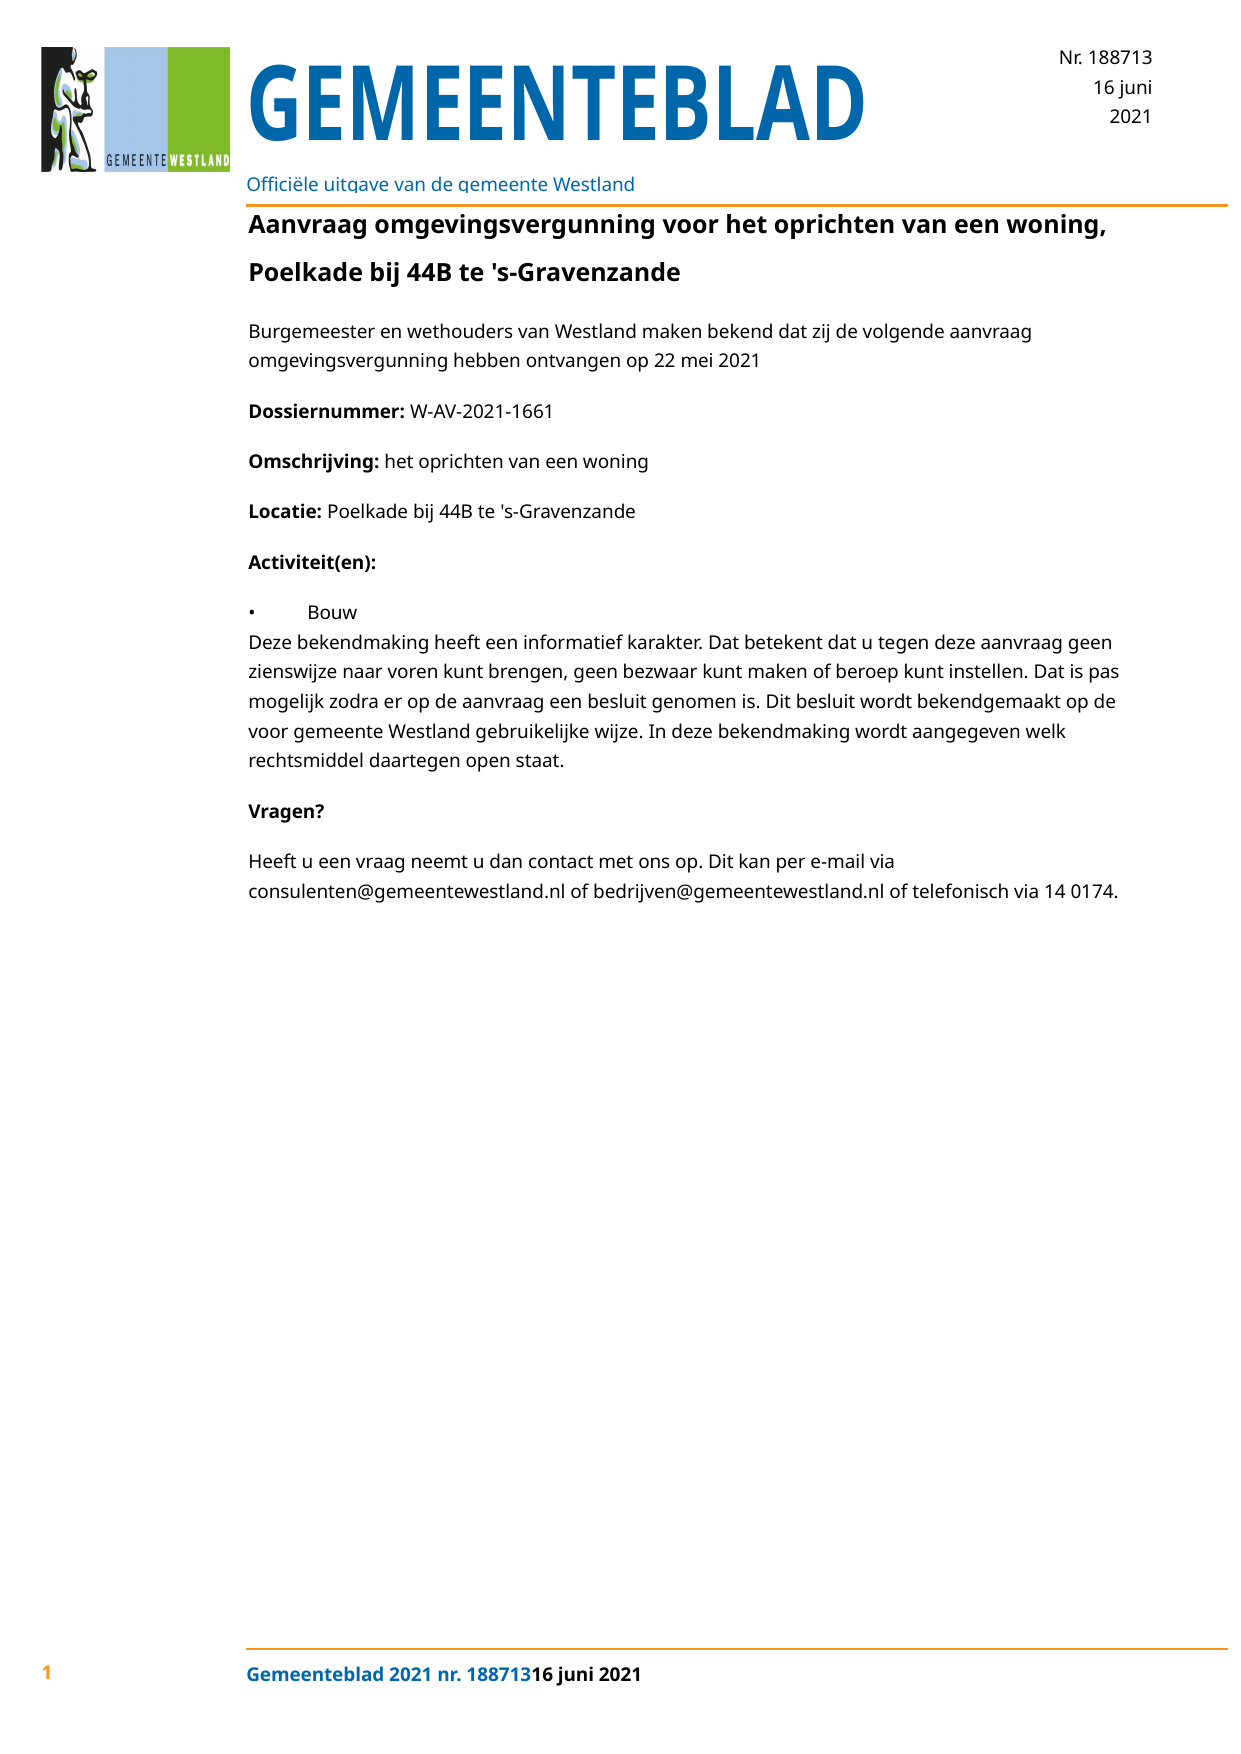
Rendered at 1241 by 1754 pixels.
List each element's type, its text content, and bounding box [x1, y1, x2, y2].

text Locatie: Poelkade bij 44B te 's-Gravenzande [248, 499, 1152, 524]
list Bouw [248, 599, 1152, 625]
text Activiteit(en): [248, 549, 1152, 575]
text Omschrijving: het oprichten van een woning [248, 448, 1152, 474]
picture [41, 47, 231, 172]
text Burgemeester en wethouders van Westland maken bekend dat zij de volgende aanvraag omgevingsvergunning hebben ontvangen op 22 mei 2021 [248, 318, 1152, 373]
text Heeft u een vraag neemt u dan contact met ons op. Dit kan per e-mail via consulenten@gemeentewestland.nl of bedrijven@gemeentewestland.nl of telefonisch via 14 0174. [248, 848, 1152, 904]
text Deze bekendmaking heeft een informatief karakter. Dat betekent dat u tegen deze aanvraag geen zienswijze naar voren kunt brengen, geen bezwaar kunt maken of beroep kunt instellen. Dat is pas mogelijk zodra er op de aanvraag een besluit genomen is. Dit besluit wordt bekendgemaakt op de voor gemeente Westland gebruikelijke wijze. In deze bekendmaking wordt aangegeven welk rechtsmiddel daartegen open staat. [248, 629, 1152, 773]
text Vragen? [248, 798, 1152, 824]
text Dossiernummer: W-AV-2021-1661 [248, 398, 1152, 424]
text Aanvraag omgevingsvergunning voor het oprichten van een woning, Poelkade bij 44B te 's-Gravenzande [248, 207, 1152, 288]
